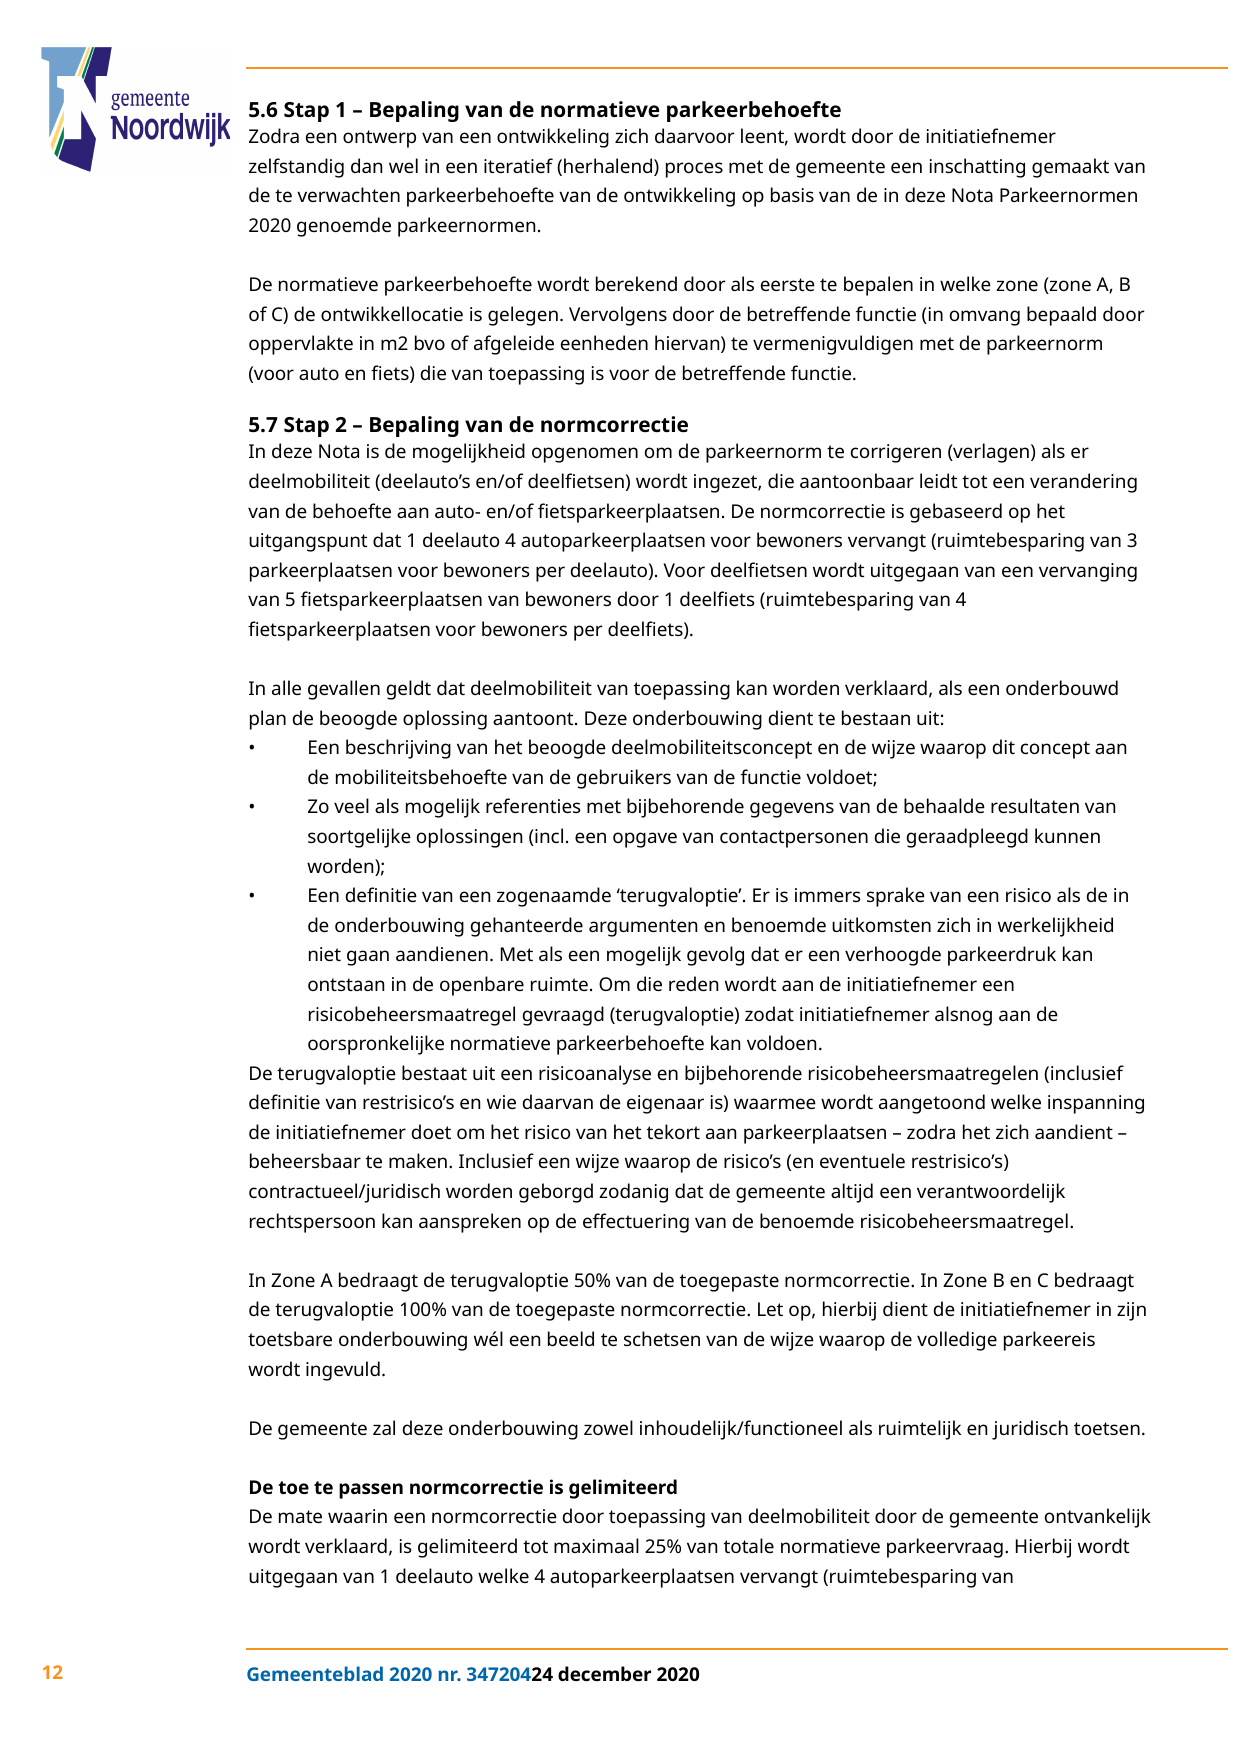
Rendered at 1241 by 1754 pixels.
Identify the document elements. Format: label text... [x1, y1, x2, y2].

picture [41, 47, 231, 172]
list Een beschrijving van het beoogde deelmobiliteitsconcept en de wijze waarop dit concept aan de mobiliteitsbehoefte van de gebruikers van de functie voldoet; [248, 734, 1152, 790]
text 5.7 Stap 2 – Bepaling van de normcorrectie [248, 410, 1152, 439]
text De mate waarin een normcorrectie door toepassing van deelmobiliteit door de gemeente ontvankelijk wordt verklaard, is gelimiteerd tot maximaal 25% van totale normatieve parkeervraag. Hierbij wordt uitgegaan van 1 deelauto welke 4 autoparkeerplaatsen vervangt (ruimtebesparing van [248, 1504, 1152, 1589]
text In alle gevallen geldt dat deelmobiliteit van toepassing kan worden verklaard, als een onderbouwd plan de beoogde oplossing aantoont. Deze onderbouwing dient te bestaan uit: [248, 675, 1152, 731]
list Zo veel als mogelijk referenties met bijbehorende gegevens van de behaalde resultaten van soortgelijke oplossingen (incl. een opgave van contactpersonen die geraadpleegd kunnen worden); [248, 794, 1152, 879]
text In Zone A bedraagt de terugvaloptie 50% van de toegepaste normcorrectie. In Zone B en C bedraagt de terugvaloptie 100% van de toegepaste normcorrectie. Let op, hierbij dient de initiatiefnemer in zijn toetsbare onderbouwing wél een beeld te schetsen van de wijze waarop de volledige parkeereis wordt ingevuld. [248, 1267, 1152, 1382]
text Zodra een ontwerp van een ontwikkeling zich daarvoor leent, wordt door de initiatiefnemer zelfstandig dan wel in een iteratief (herhalend) proces met de gemeente een inschatting gemaakt van de te verwachten parkeerbehoefte van de ontwikkeling op basis van de in deze Nota Parkeernormen 2020 genoemde parkeernormen. [248, 123, 1152, 238]
text De toe te passen normcorrectie is gelimiteerd [248, 1474, 1152, 1500]
text De terugvaloptie bestaat uit een risicoanalyse en bijbehorende risicobeheersmaatregelen (inclusief definitie van restrisico’s en wie daarvan de eigenaar is) waarmee wordt aangetoond welke inspanning de initiatiefnemer doet om het risico van het tekort aan parkeerplaatsen – zodra het zich aandient – beheersbaar te maken. Inclusief een wijze waarop de risico’s (en eventuele restrisico’s) contractueel/juridisch worden geborgd zodanig dat de gemeente altijd een verantwoordelijk rechtspersoon kan aanspreken op de effectuering van de benoemde risicobeheersmaatregel. [248, 1060, 1152, 1234]
text De gemeente zal deze onderbouwing zowel inhoudelijk/functioneel als ruimtelijk en juridisch toetsen. [248, 1415, 1152, 1441]
text 5.6 Stap 1 – Bepaling van de normatieve parkeerbehoefte [248, 95, 1152, 123]
list Een definitie van een zogenaamde ‘terugvaloptie’. Er is immers sprake van een risico als de in de onderbouwing gehanteerde argumenten en benoemde uitkomsten zich in werkelijkheid niet gaan aandienen. Met als een mogelijk gevolg dat er een verhoogde parkeerdruk kan ontstaan in de openbare ruimte. Om die reden wordt aan de initiatiefnemer een risicobeheersmaatregel gevraagd (terugvaloptie) zodat initiatiefnemer alsnog aan de oorspronkelijke normatieve parkeerbehoefte kan voldoen. [248, 882, 1152, 1056]
text De normatieve parkeerbehoefte wordt berekend door als eerste te bepalen in welke zone (zone A, B of C) de ontwikkellocatie is gelegen. Vervolgens door de betreffende functie (in omvang bepaald door oppervlakte in m2 bvo of afgeleide eenheden hiervan) te vermenigvuldigen met de parkeernorm (voor auto en fiets) die van toepassing is voor de betreffende functie. [248, 271, 1152, 386]
text In deze Nota is de mogelijkheid opgenomen om de parkeernorm te corrigeren (verlagen) als er deelmobiliteit (deelauto’s en/of deelfietsen) wordt ingezet, die aantoonbaar leidt tot een verandering van de behoefte aan auto- en/of fietsparkeerplaatsen. De normcorrectie is gebaseerd op het uitgangspunt dat 1 deelauto 4 autoparkeerplaatsen voor bewoners vervangt (ruimtebesparing van 3 parkeerplaatsen voor bewoners per deelauto). Voor deelfietsen wordt uitgegaan van een vervanging van 5 fietsparkeerplaatsen van bewoners door 1 deelfiets (ruimtebesparing van 4 fietsparkeerplaatsen voor bewoners per deelfiets). [248, 439, 1152, 642]
